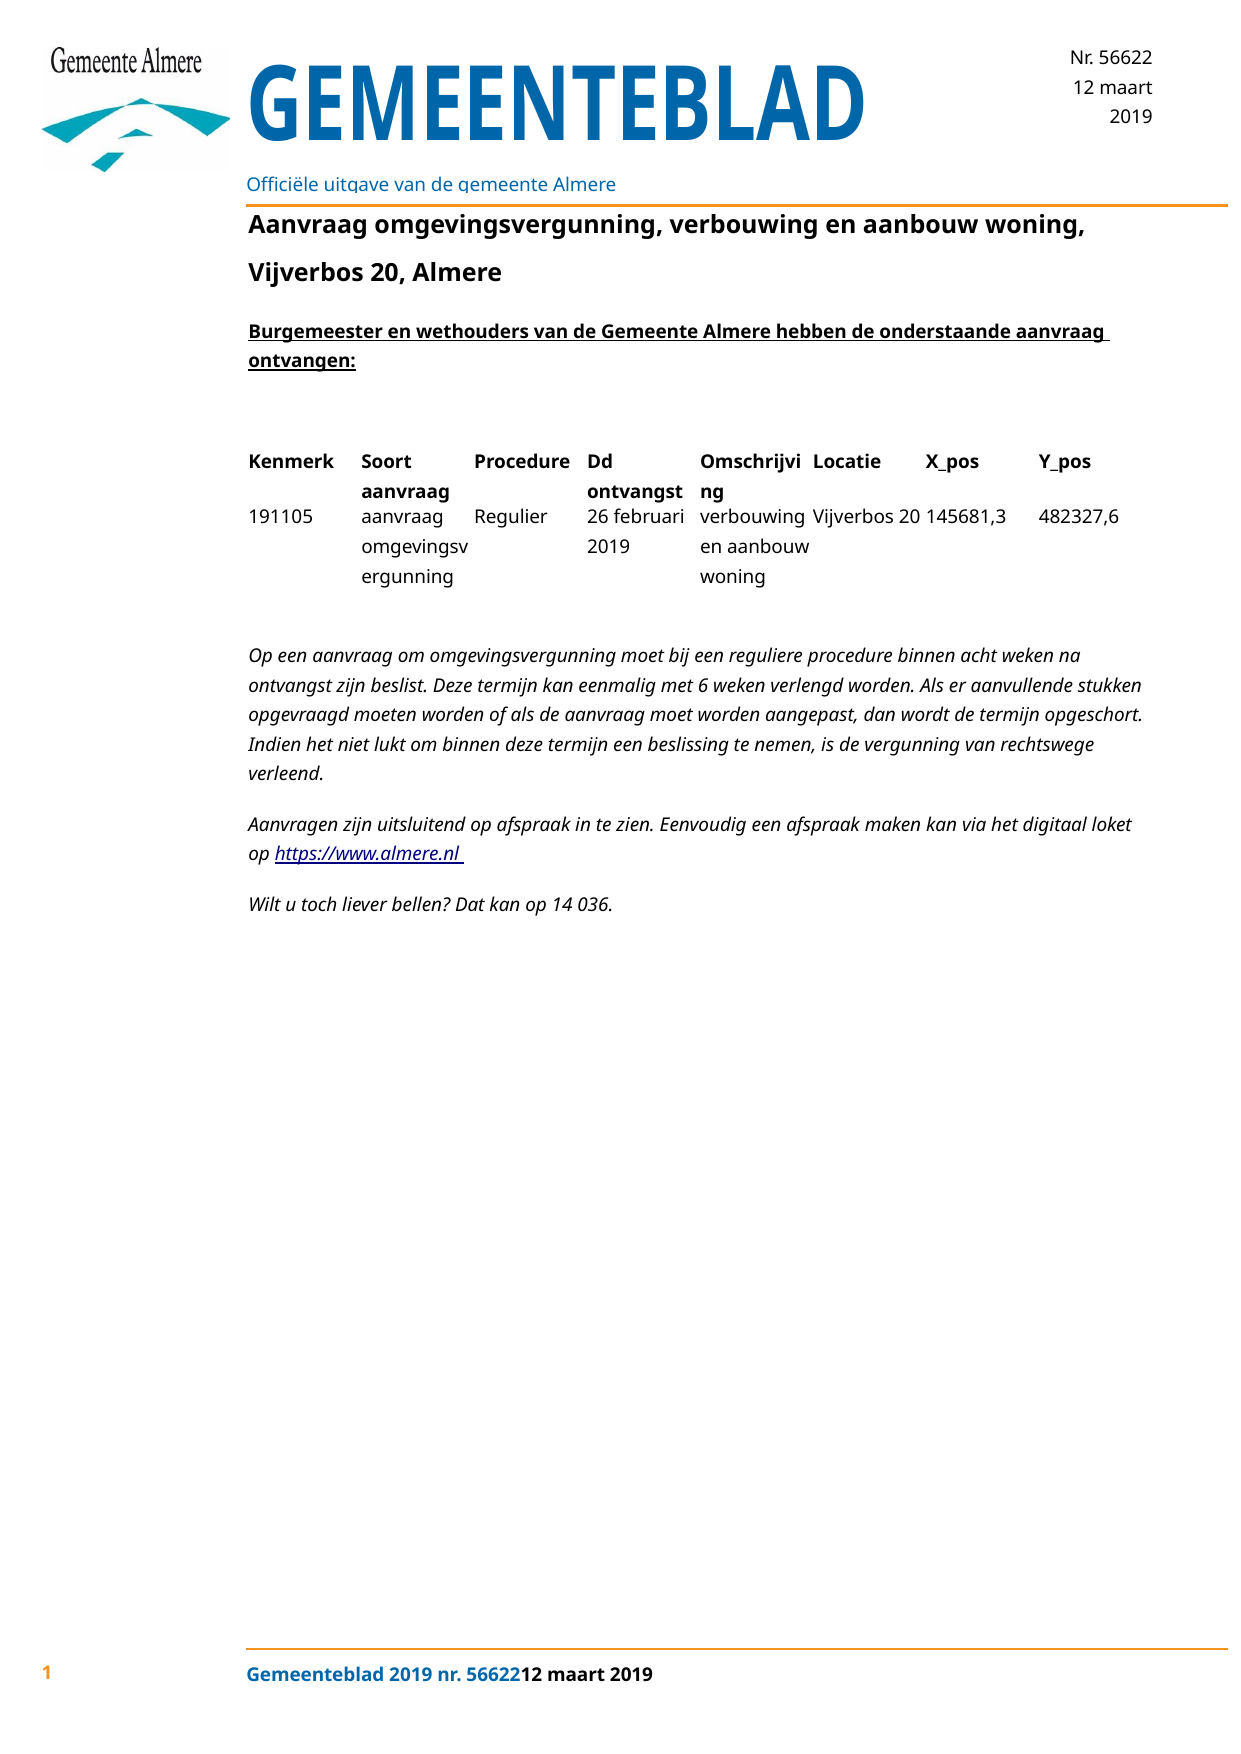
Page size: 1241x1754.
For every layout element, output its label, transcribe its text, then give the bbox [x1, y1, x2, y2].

table_header X_pos [926, 449, 1038, 504]
table_cell Vijverbos 20 [813, 504, 926, 589]
text Burgemeester en wethouders van de Gemeente Almere hebben de onderstaande aanvraag ontvangen: [248, 318, 1152, 373]
table_cell Regulier [474, 504, 587, 589]
text Aanvraag omgevingsvergunning, verbouwing en aanbouw woning, Vijverbos 20, Almere [248, 207, 1152, 288]
table_header Soort aanvraag [361, 449, 474, 504]
table_header Kenmerk [248, 449, 361, 504]
table_header Dd ontvangst [587, 449, 700, 504]
table_header Procedure [474, 449, 587, 504]
text Wilt u toch liever bellen? Dat kan op 14 036. [248, 891, 1152, 917]
table_header Locatie [813, 449, 926, 504]
table_cell 145681,3 [926, 504, 1038, 589]
table_cell 191105 [248, 504, 361, 589]
table_cell aanvraag omgevingsvergunning [361, 504, 474, 589]
text Op een aanvraag om omgevingsvergunning moet bij een reguliere procedure binnen acht weken na ontvangst zijn beslist. Deze termijn kan eenmalig met 6 weken verlengd worden. Als er aanvullende stukken opgevraagd moeten worden of als de aanvraag moet worden aangepast, dan wordt de termijn opgeschort. Indien het niet lukt om binnen deze termijn een beslissing te nemen, is de vergunning van rechtswege verleend. [248, 642, 1152, 786]
table_cell 482327,6 [1039, 504, 1152, 589]
table_header Y_pos [1039, 449, 1152, 504]
picture [41, 47, 231, 172]
text Aanvragen zijn uitsluitend op afspraak in te zien. Eenvoudig een afspraak maken kan via het digitaal loket op https://www.almere.nl [248, 811, 1152, 866]
table_cell verbouwing en aanbouw woning [700, 504, 813, 589]
table_cell 26 februari 2019 [587, 504, 700, 589]
table_header Omschrijving [700, 449, 813, 504]
